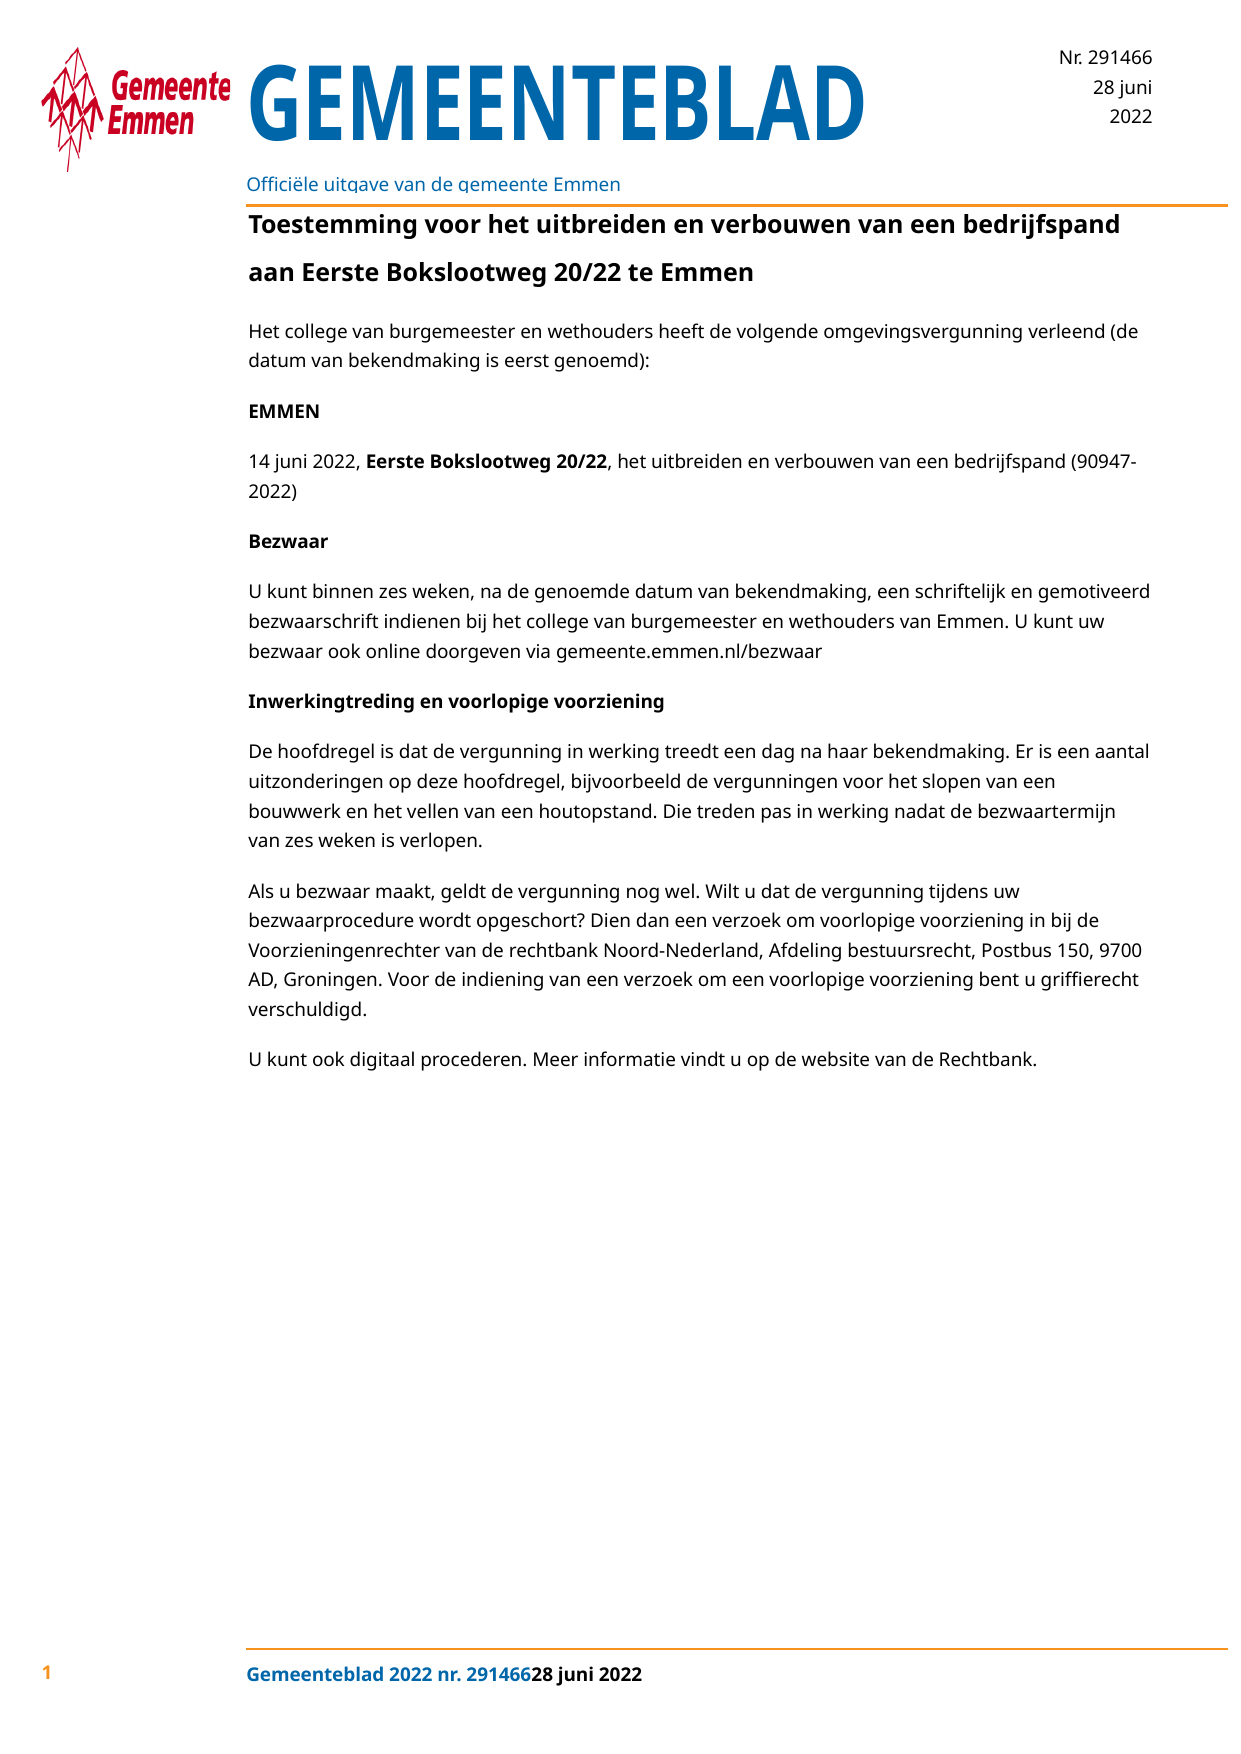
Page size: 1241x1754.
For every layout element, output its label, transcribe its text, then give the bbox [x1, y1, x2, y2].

text 14 juni 2022, Eerste Bokslootweg 20/22, het uitbreiden en verbouwen van een bedrijfspand (90947-2022) [248, 448, 1152, 504]
text U kunt binnen zes weken, na de genoemde datum van bekendmaking, een schriftelijk en gemotiveerd bezwaarschrift indienen bij het college van burgemeester en wethouders van Emmen. U kunt uw bezwaar ook online doorgeven via gemeente.emmen.nl/bezwaar [248, 579, 1152, 664]
text De hoofdregel is dat de vergunning in werking treedt een dag na haar bekendmaking. Er is een aantal uitzonderingen op deze hoofdregel, bijvoorbeeld de vergunningen voor het slopen van een bouwwerk en het vellen van een houtopstand. Die treden pas in werking nadat de bezwaartermijn van zes weken is verlopen. [248, 739, 1152, 853]
text EMMEN [248, 398, 1152, 424]
picture [41, 47, 231, 172]
text Het college van burgemeester en wethouders heeft de volgende omgevingsvergunning verleend (de datum van bekendmaking is eerst genoemd): [248, 318, 1152, 373]
text Inwerkingtreding en voorlopige voorziening [248, 688, 1152, 714]
text U kunt ook digitaal procederen. Meer informatie vindt u op de website van de Rechtbank. [248, 1047, 1152, 1072]
text Toestemming voor het uitbreiden en verbouwen van een bedrijfspand aan Eerste Bokslootweg 20/22 te Emmen [248, 207, 1152, 288]
text Bezwaar [248, 528, 1152, 554]
text Als u bezwaar maakt, geldt de vergunning nog wel. Wilt u dat de vergunning tijdens uw bezwaarprocedure wordt opgeschort? Dien dan een verzoek om voorlopige voorziening in bij de Voorzieningenrechter van de rechtbank Noord-Nederland, Afdeling bestuursrecht, Postbus 150, 9700 AD, Groningen. Voor de indiening van een verzoek om een voorlopige voorziening bent u griffierecht verschuldigd. [248, 878, 1152, 1022]
